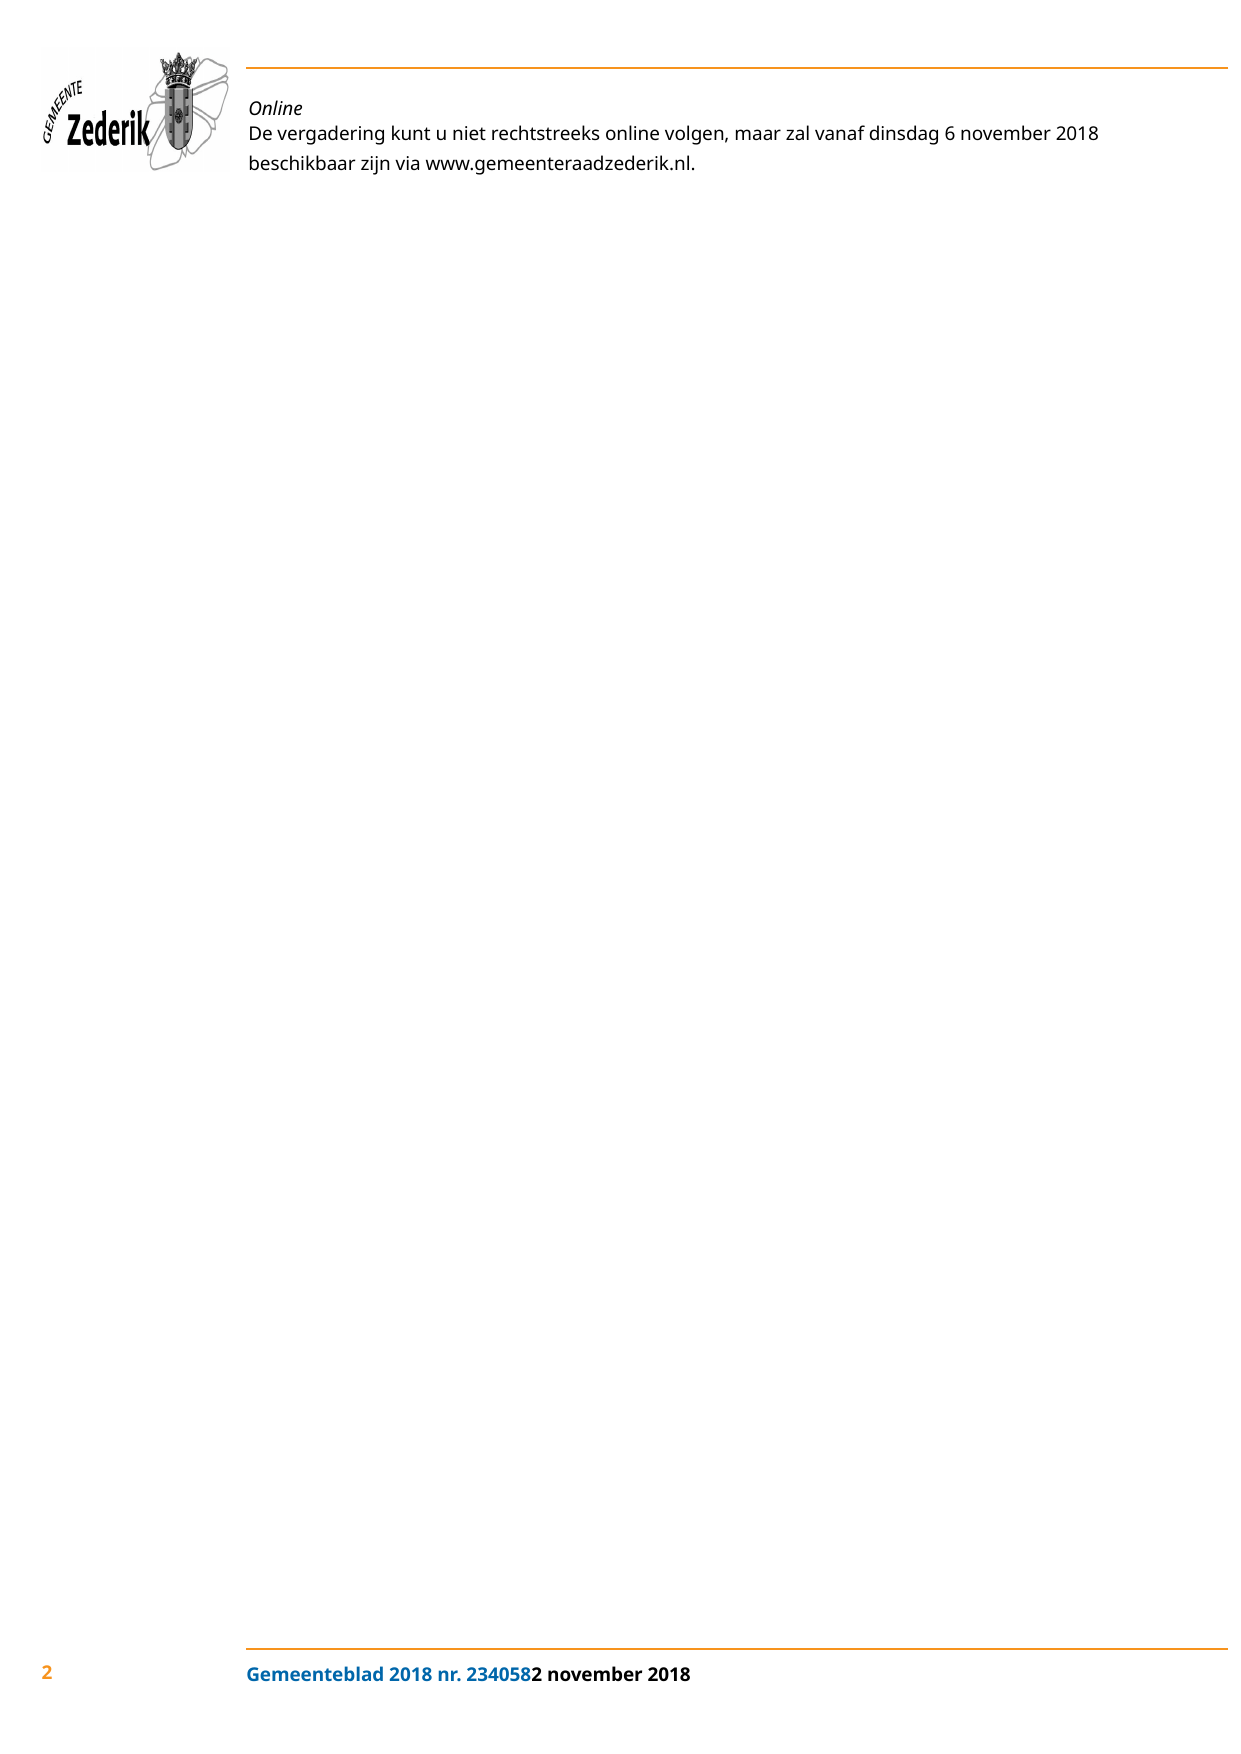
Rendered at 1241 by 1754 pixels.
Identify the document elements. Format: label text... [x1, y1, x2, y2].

picture [41, 47, 231, 172]
text Online [248, 95, 1152, 121]
text De vergadering kunt u niet rechtstreeks online volgen, maar zal vanaf dinsdag 6 november 2018 beschikbaar zijn via www.gemeenteraadzederik.nl. [248, 121, 1152, 176]
